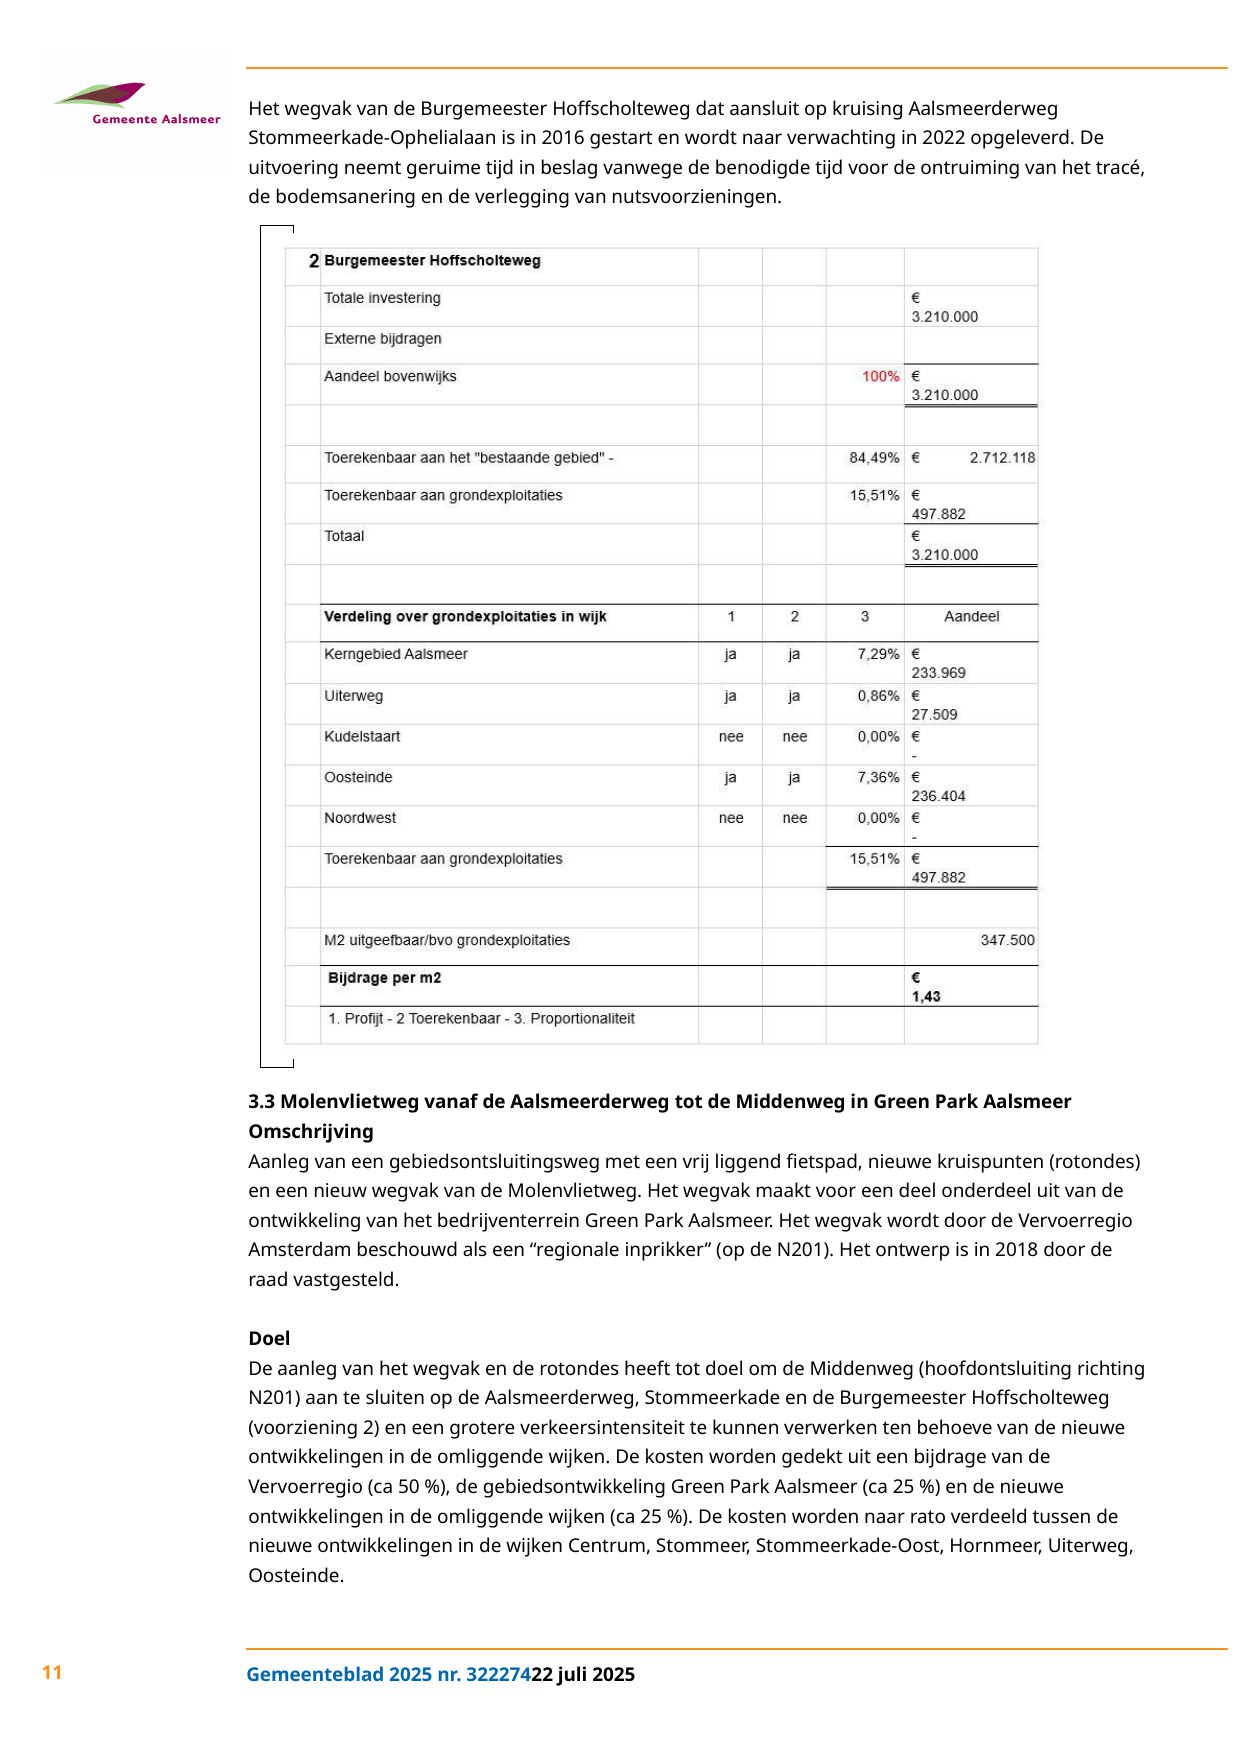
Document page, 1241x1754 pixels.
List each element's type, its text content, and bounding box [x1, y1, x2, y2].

picture [41, 47, 231, 172]
text 3.3 Molenvlietweg vanaf de Aalsmeerderweg tot de Middenweg in Green Park Aalsmeer [248, 1089, 1152, 1114]
text Omschrijving [248, 1118, 1152, 1144]
picture [268, 233, 1048, 1059]
text Aanleg van een gebiedsontsluitingsweg met een vrij liggend fietspad, nieuwe kruispunten (rotondes) en een nieuw wegvak van de Molenvlietweg. Het wegvak maakt voor een deel onderdeel uit van de ontwikkeling van het bedrijventerrein Green Park Aalsmeer. Het wegvak wordt door de Vervoerregio Amsterdam beschouwd als een “regionale inprikker” (op de N201). Het ontwerp is in 2018 door de raad vastgesteld. [248, 1148, 1152, 1292]
text Het wegvak van de Burgemeester Hoffscholteweg dat aansluit op kruising Aalsmeerderweg Stommeerkade-Ophelialaan is in 2016 gestart en wordt naar verwachting in 2022 opgeleverd. De uitvoering neemt geruime tijd in beslag vanwege de benodigde tijd voor de ontruiming van het tracé, de bodemsanering en de verlegging van nutsvoorzieningen. [248, 95, 1152, 209]
text Doel [248, 1325, 1152, 1351]
text De aanleg van het wegvak en de rotondes heeft tot doel om de Middenweg (hoofdontsluiting richting N201) aan te sluiten op de Aalsmeerderweg, Stommeerkade en de Burgemeester Hoffscholteweg (voorziening 2) en een grotere verkeersintensiteit te kunnen verwerken ten behoeve van de nieuwe ontwikkelingen in de omliggende wijken. De kosten worden gedekt uit een bijdrage van de Vervoerregio (ca 50 %), de gebiedsontwikkeling Green Park Aalsmeer (ca 25 %) en de nieuwe ontwikkelingen in de omliggende wijken (ca 25 %). De kosten worden naar rato verdeeld tussen de nieuwe ontwikkelingen in de wijken Centrum, Stommeer, Stommeerkade-Oost, Hornmeer, Uiterweg, Oosteinde. [248, 1355, 1152, 1588]
